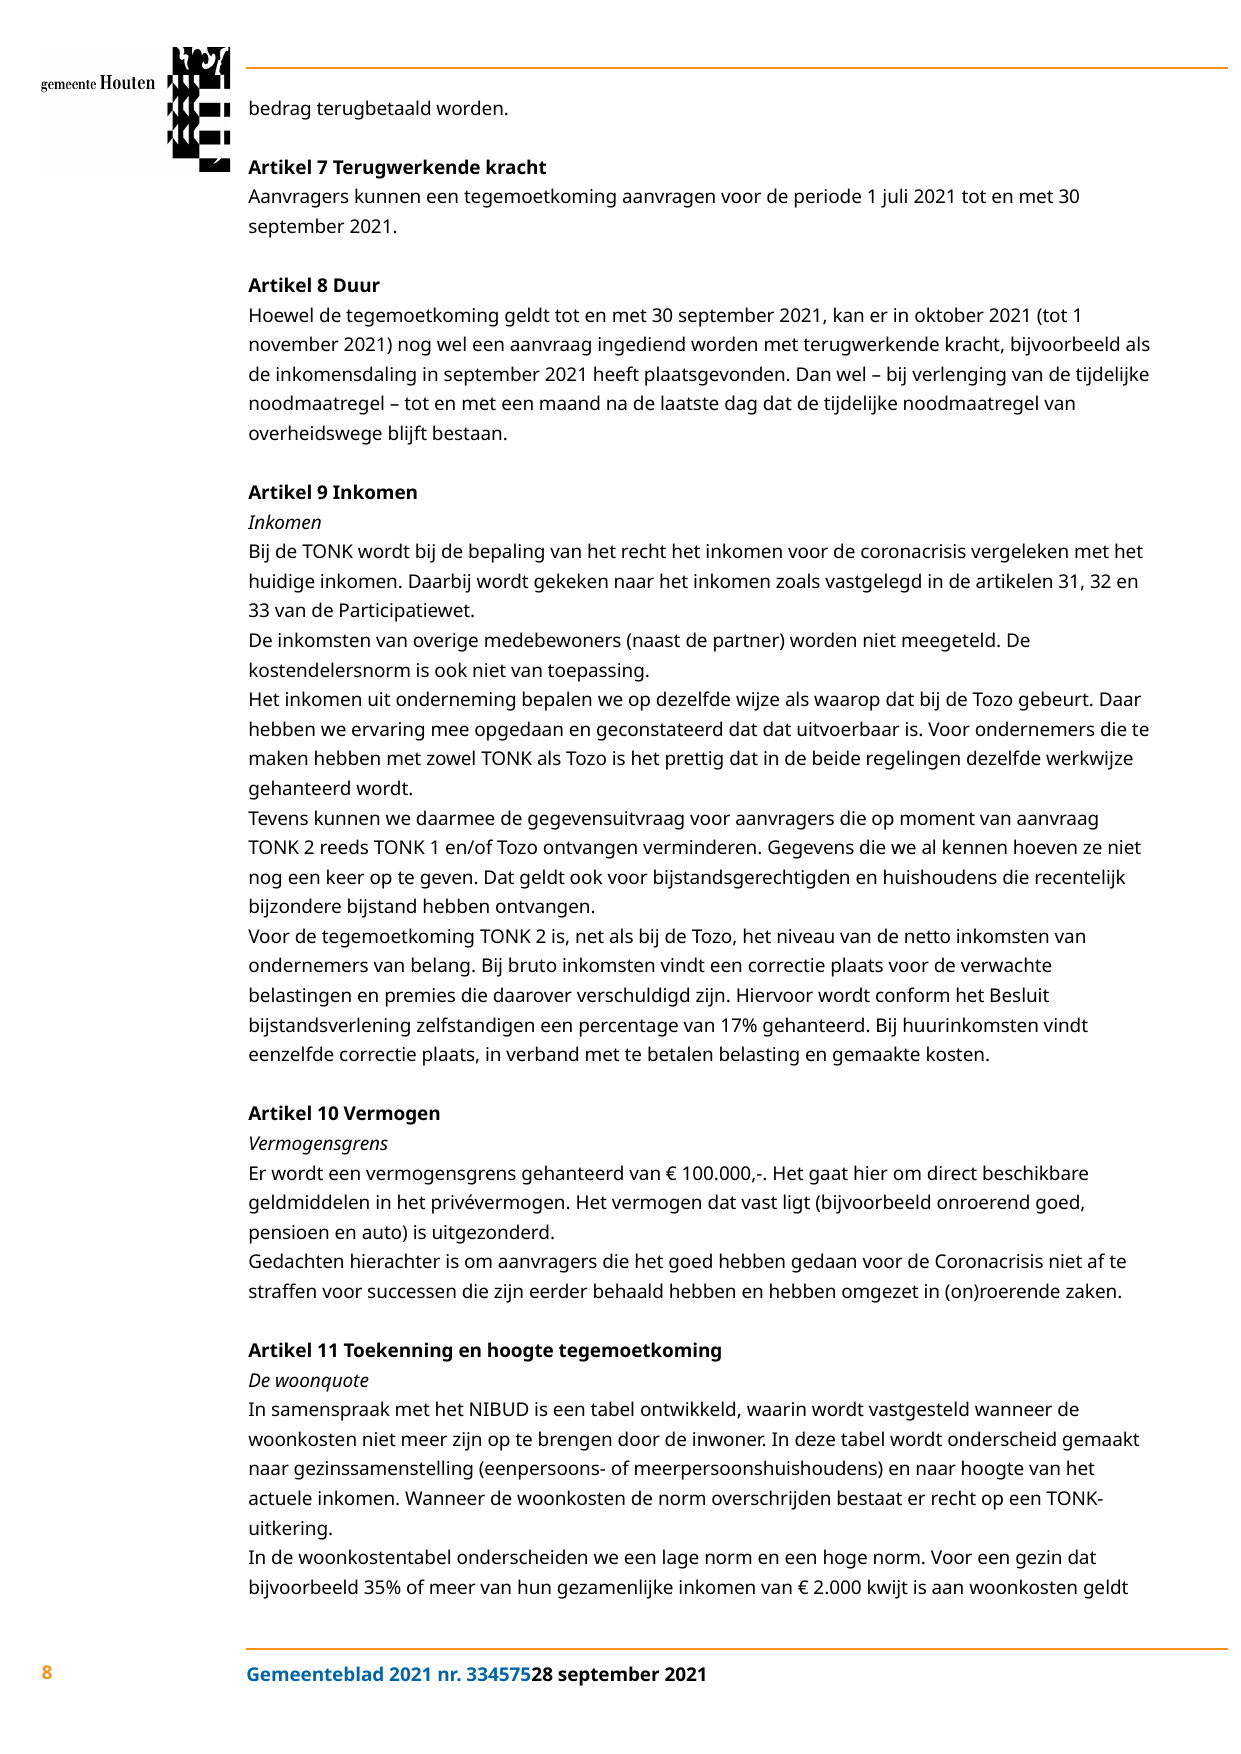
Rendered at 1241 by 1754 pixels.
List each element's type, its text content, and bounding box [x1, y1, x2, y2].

text De inkomsten van overige medebewoners (naast de partner) worden niet meegeteld. De kostendelersnorm is ook niet van toepassing. [248, 627, 1152, 683]
text Artikel 9 Inkomen [248, 479, 1152, 505]
text Het inkomen uit onderneming bepalen we op dezelfde wijze als waarop dat bij de Tozo gebeurt. Daar hebben we ervaring mee opgedaan en geconstateerd dat dat uitvoerbaar is. Voor ondernemers die te maken hebben met zowel TONK als Tozo is het prettig dat in de beide regelingen dezelfde werkwijze gehanteerd wordt. [248, 686, 1152, 801]
text bedrag terugbetaald worden. [248, 95, 1152, 121]
text Vermogensgrens [248, 1130, 1152, 1156]
text Artikel 10 Vermogen [248, 1101, 1152, 1126]
text Artikel 11 Toekenning en hoogte tegemoetkoming [248, 1337, 1152, 1363]
text Artikel 7 Terugwerkende kracht [248, 154, 1152, 180]
text De woonquote [248, 1367, 1152, 1393]
text In samenspraak met het NIBUD is een tabel ontwikkeld, waarin wordt vastgesteld wanneer de woonkosten niet meer zijn op te brengen door de inwoner. In deze tabel wordt onderscheid gemaakt naar gezinssamenstelling (eenpersoons- of meerpersoonshuishoudens) en naar hoogte van het actuele inkomen. Wanneer de woonkosten de norm overschrijden bestaat er recht op een TONK-uitkering. [248, 1396, 1152, 1541]
text Er wordt een vermogensgrens gehanteerd van € 100.000,-. Het gaat hier om direct beschikbare geldmiddelen in het privévermogen. Het vermogen dat vast ligt (bijvoorbeeld onroerend goed, pensioen en auto) is uitgezonderd. [248, 1160, 1152, 1245]
text Artikel 8 Duur [248, 272, 1152, 298]
text Bij de TONK wordt bij de bepaling van het recht het inkomen voor de coronacrisis vergeleken met het huidige inkomen. Daarbij wordt gekeken naar het inkomen zoals vastgelegd in de artikelen 31, 32 en 33 van de Participatiewet. [248, 538, 1152, 623]
text Hoewel de tegemoetkoming geldt tot en met 30 september 2021, kan er in oktober 2021 (tot 1 november 2021) nog wel een aanvraag ingediend worden met terugwerkende kracht, bijvoorbeeld als de inkomensdaling in september 2021 heeft plaatsgevonden. Dan wel – bij verlenging van de tijdelijke noodmaatregel – tot en met een maand na de laatste dag dat de tijdelijke noodmaatregel van overheidswege blijft bestaan. [248, 302, 1152, 446]
text Aanvragers kunnen een tegemoetkoming aanvragen voor de periode 1 juli 2021 tot en met 30 september 2021. [248, 183, 1152, 239]
text Inkomen [248, 509, 1152, 535]
text Voor de tegemoetkoming TONK 2 is, net als bij de Tozo, het niveau van de netto inkomsten van ondernemers van belang. Bij bruto inkomsten vindt een correctie plaats voor de verwachte belastingen en premies die daarover verschuldigd zijn. Hiervoor wordt conform het Besluit bijstandsverlening zelfstandigen een percentage van 17% gehanteerd. Bij huurinkomsten vindt eenzelfde correctie plaats, in verband met te betalen belasting en gemaakte kosten. [248, 923, 1152, 1067]
text Tevens kunnen we daarmee de gegevensuitvraag voor aanvragers die op moment van aanvraag TONK 2 reeds TONK 1 en/of Tozo ontvangen verminderen. Gegevens die we al kennen hoeven ze niet nog een keer op te geven. Dat geldt ook voor bijstandsgerechtigden en huishoudens die recentelijk bijzondere bijstand hebben ontvangen. [248, 805, 1152, 919]
text Gedachten hierachter is om aanvragers die het goed hebben gedaan voor de Coronacrisis niet af te straffen voor successen die zijn eerder behaald hebben en hebben omgezet in (on)roerende zaken. [248, 1248, 1152, 1304]
picture [41, 47, 231, 172]
text In de woonkostentabel onderscheiden we een lage norm en een hoge norm. Voor een gezin dat bijvoorbeeld 35% of meer van hun gezamenlijke inkomen van € 2.000 kwijt is aan woonkosten geldt [248, 1544, 1152, 1600]
